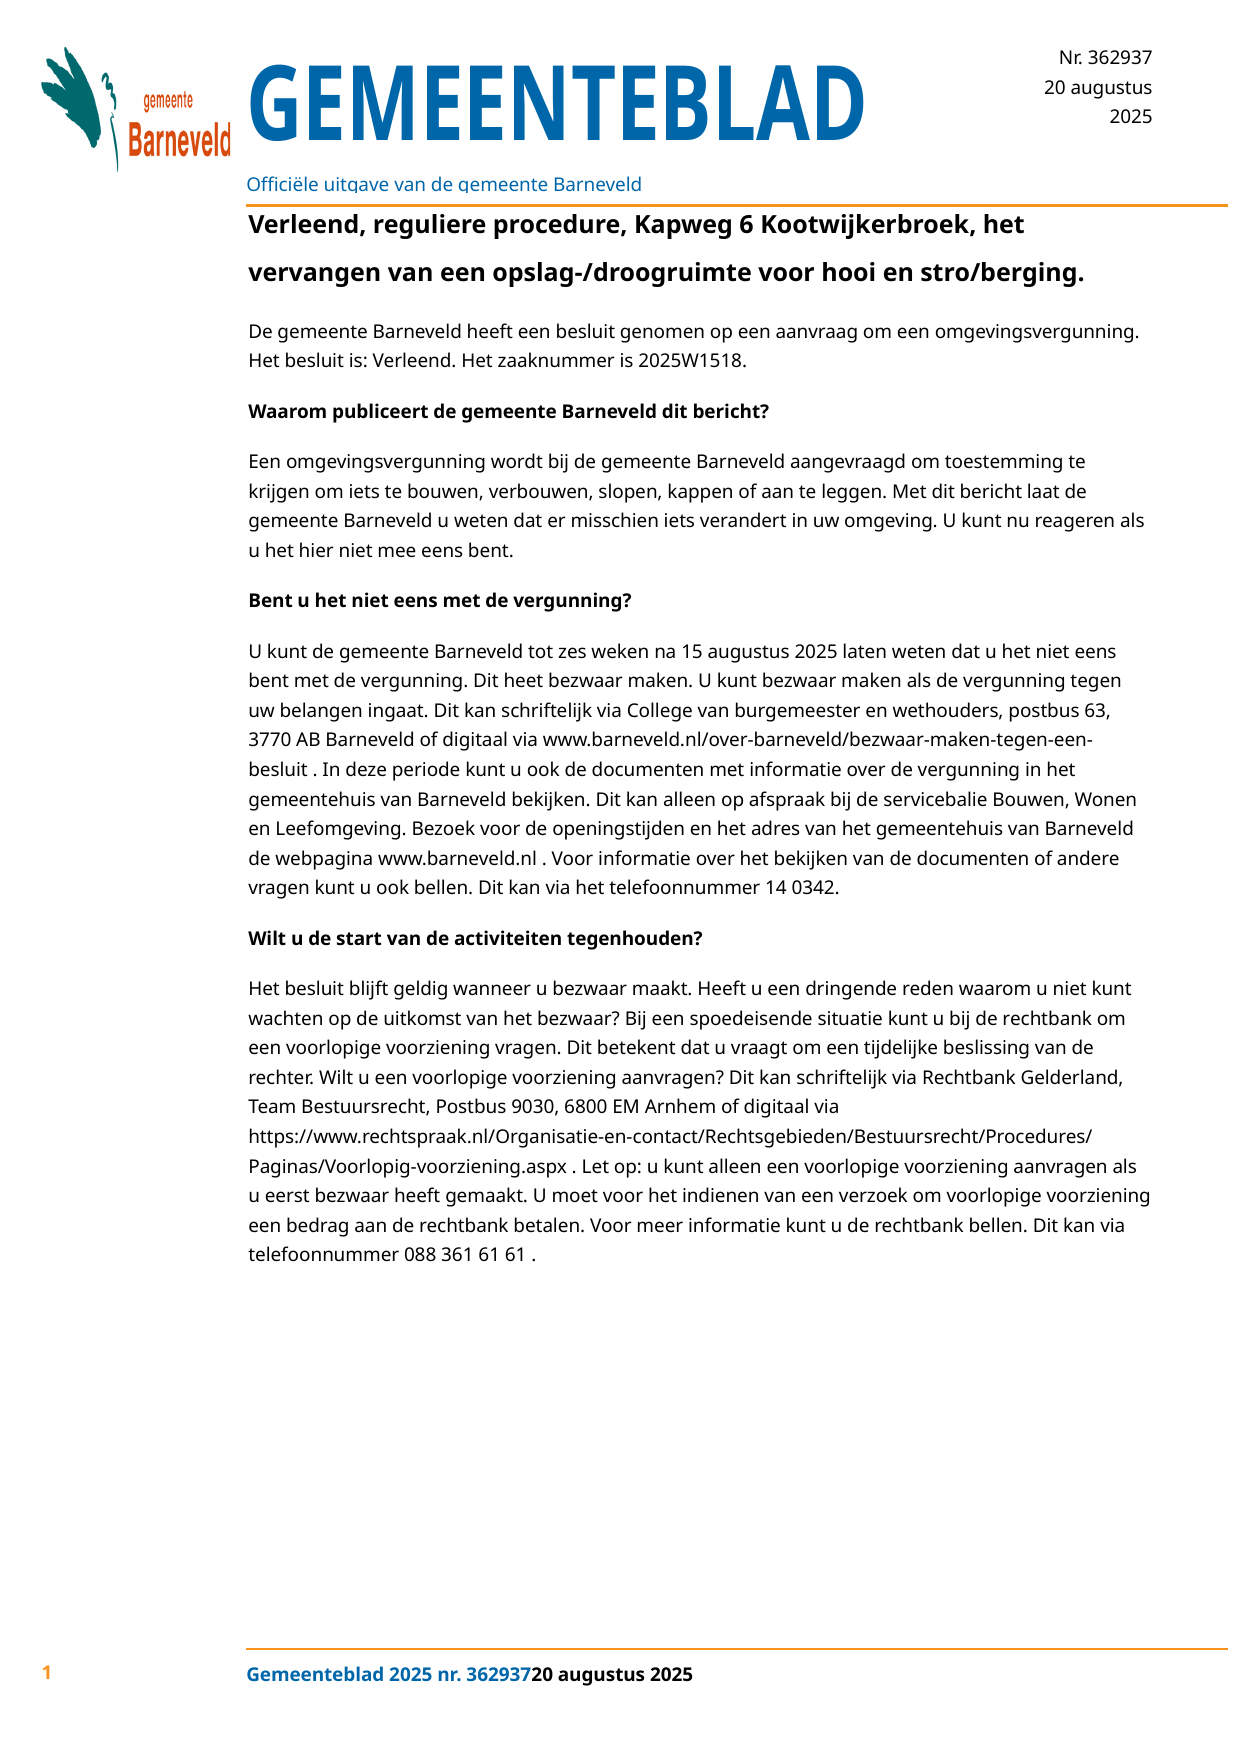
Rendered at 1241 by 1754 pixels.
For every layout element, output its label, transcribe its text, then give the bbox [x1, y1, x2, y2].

text Waarom publiceert de gemeente Barneveld dit bericht? [248, 398, 1152, 424]
text De gemeente Barneveld heeft een besluit genomen op een aanvraag om een omgevingsvergunning. Het besluit is: Verleend. Het zaaknummer is 2025W1518. [248, 318, 1152, 373]
text Het besluit blijft geldig wanneer u bezwaar maakt. Heeft u een dringende reden waarom u niet kunt wachten op de uitkomst van het bezwaar? Bij een spoedeisende situatie kunt u bij de rechtbank om een voorlopige voorziening vragen. Dit betekent dat u vraagt om een tijdelijke beslissing van de rechter. Wilt u een voorlopige voorziening aanvragen? Dit kan schriftelijk via Rechtbank Gelderland, Team Bestuursrecht, Postbus 9030, 6800 EM Arnhem of digitaal via https://www.rechtspraak.nl/Organisatie-en-contact/Rechtsgebieden/Bestuursrecht/Procedures/Paginas/Voorlopig-voorziening.aspx . Let op: u kunt alleen een voorlopige voorziening aanvragen als u eerst bezwaar heeft gemaakt. U moet voor het indienen van een verzoek om voorlopige voorziening een bedrag aan de rechtbank betalen. Voor meer informatie kunt u de rechtbank bellen. Dit kan via telefoonnummer 088 361 61 61 . [248, 975, 1152, 1267]
text Bent u het niet eens met de vergunning? [248, 587, 1152, 613]
text U kunt de gemeente Barneveld tot zes weken na 15 augustus 2025 laten weten dat u het niet eens bent met de vergunning. Dit heet bezwaar maken. U kunt bezwaar maken als de vergunning tegen uw belangen ingaat. Dit kan schriftelijk via College van burgemeester en wethouders, postbus 63, 3770 AB Barneveld of digitaal via www.barneveld.nl/over-barneveld/bezwaar-maken-tegen-een-besluit . In deze periode kunt u ook de documenten met informatie over de vergunning in het gemeentehuis van Barneveld bekijken. Dit kan alleen op afspraak bij de servicebalie Bouwen, Wonen en Leefomgeving. Bezoek voor de openingstijden en het adres van het gemeentehuis van Barneveld de webpagina www.barneveld.nl . Voor informatie over het bekijken van de documenten of andere vragen kunt u ook bellen. Dit kan via het telefoonnummer 14 0342. [248, 638, 1152, 900]
text Een omgevingsvergunning wordt bij de gemeente Barneveld aangevraagd om toestemming te krijgen om iets te bouwen, verbouwen, slopen, kappen of aan te leggen. Met dit bericht laat de gemeente Barneveld u weten dat er misschien iets verandert in uw omgeving. U kunt nu reageren als u het hier niet mee eens bent. [248, 448, 1152, 563]
text Verleend, reguliere procedure, Kapweg 6 Kootwijkerbroek, het vervangen van een opslag-/droogruimte voor hooi en stro/berging. [248, 207, 1152, 288]
text Wilt u de start van de activiteiten tegenhouden? [248, 925, 1152, 951]
picture [41, 47, 231, 172]
